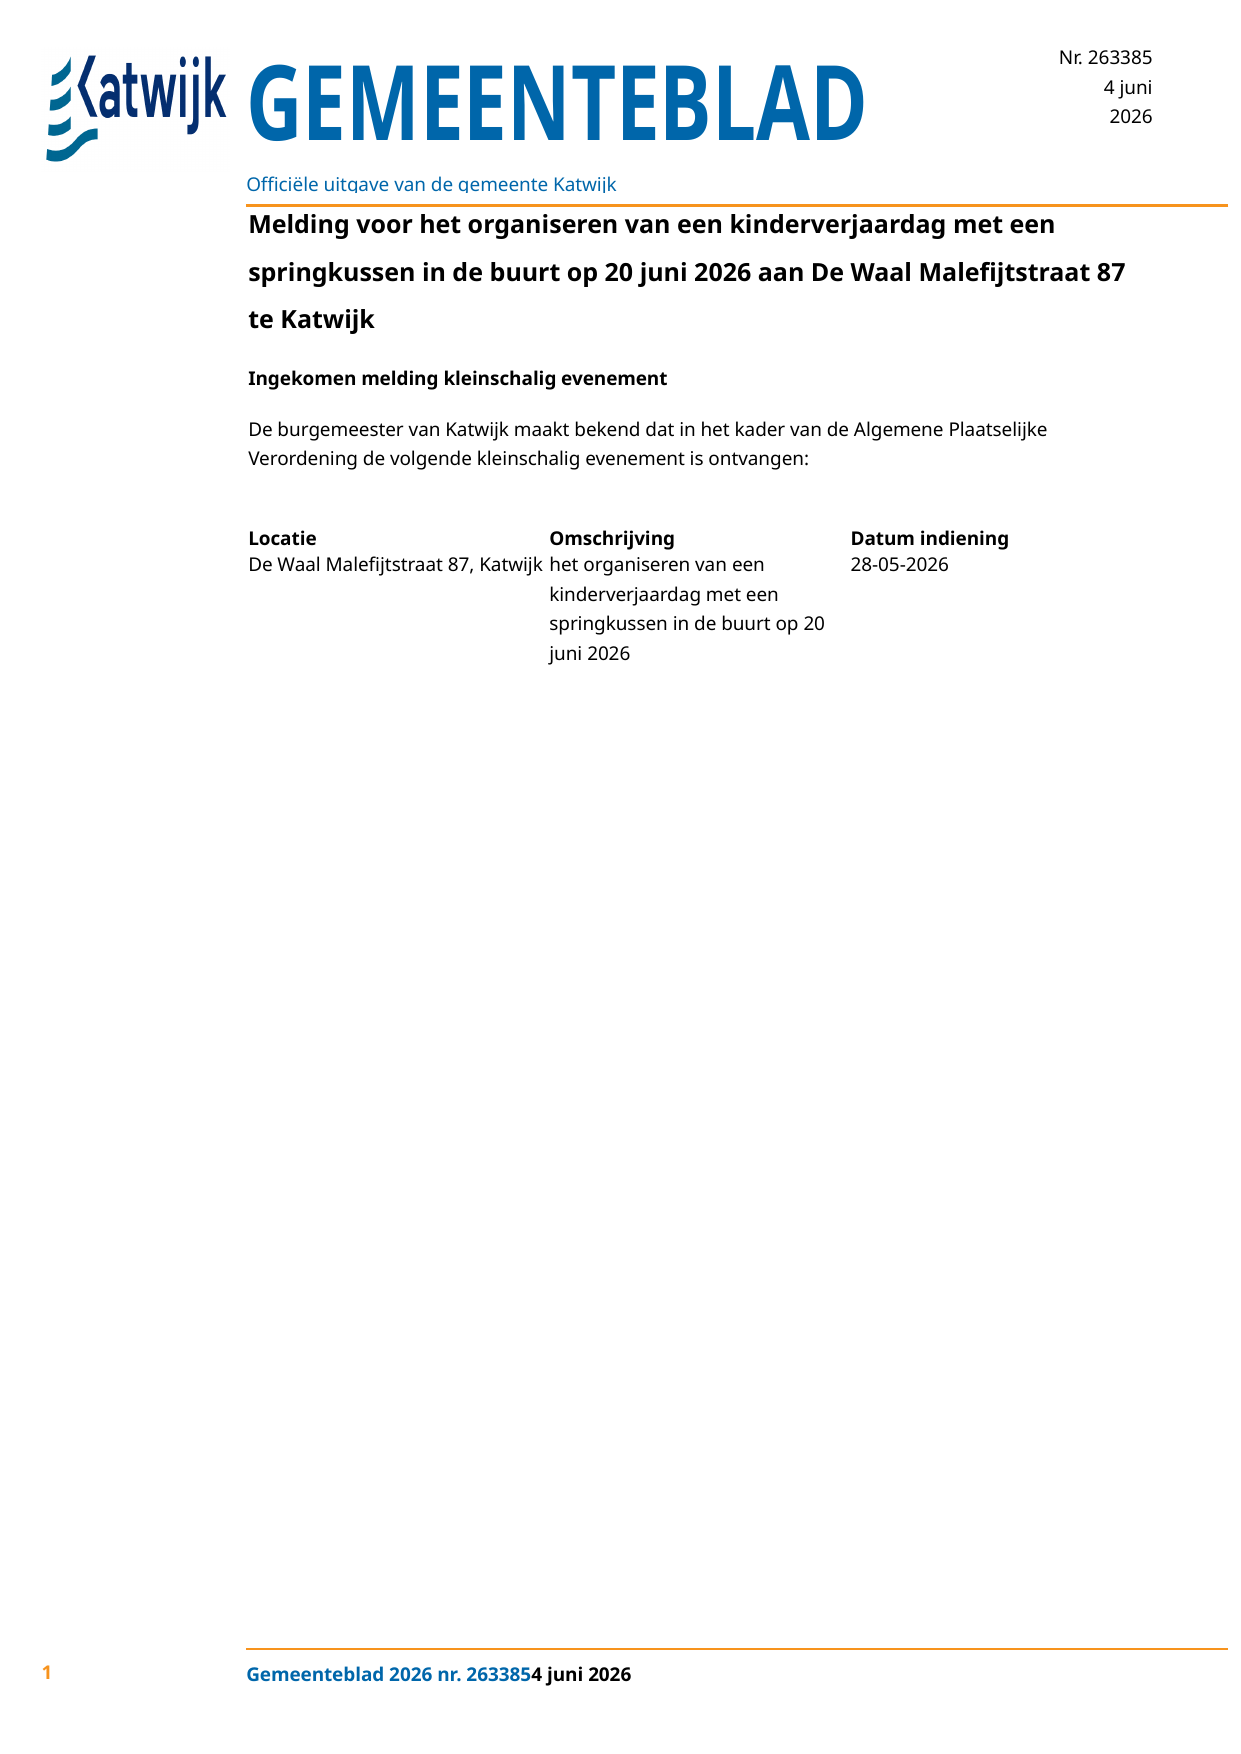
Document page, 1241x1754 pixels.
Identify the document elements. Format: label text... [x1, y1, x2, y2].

text Melding voor het organiseren van een kinderverjaardag met een springkussen in de buurt op 20 juni 2026 aan De Waal Malefijtstraat 87 te Katwijk [248, 207, 1152, 336]
table_header Datum indiening [850, 526, 1152, 551]
table_cell 28-05-2026 [850, 551, 1152, 666]
table_header Locatie [248, 526, 549, 551]
table_header Omschrijving [549, 526, 850, 551]
text Ingekomen melding kleinschalig evenement [248, 366, 1152, 391]
table_cell het organiseren van een kinderverjaardag met een springkussen in de buurt op 20 juni 2026 [549, 551, 850, 666]
text De burgemeester van Katwijk maakt bekend dat in het kader van de Algemene Plaatselijke Verordening de volgende kleinschalig evenement is ontvangen: [248, 416, 1152, 471]
picture [41, 47, 231, 172]
table_cell De Waal Malefijtstraat 87, Katwijk [248, 551, 549, 666]
